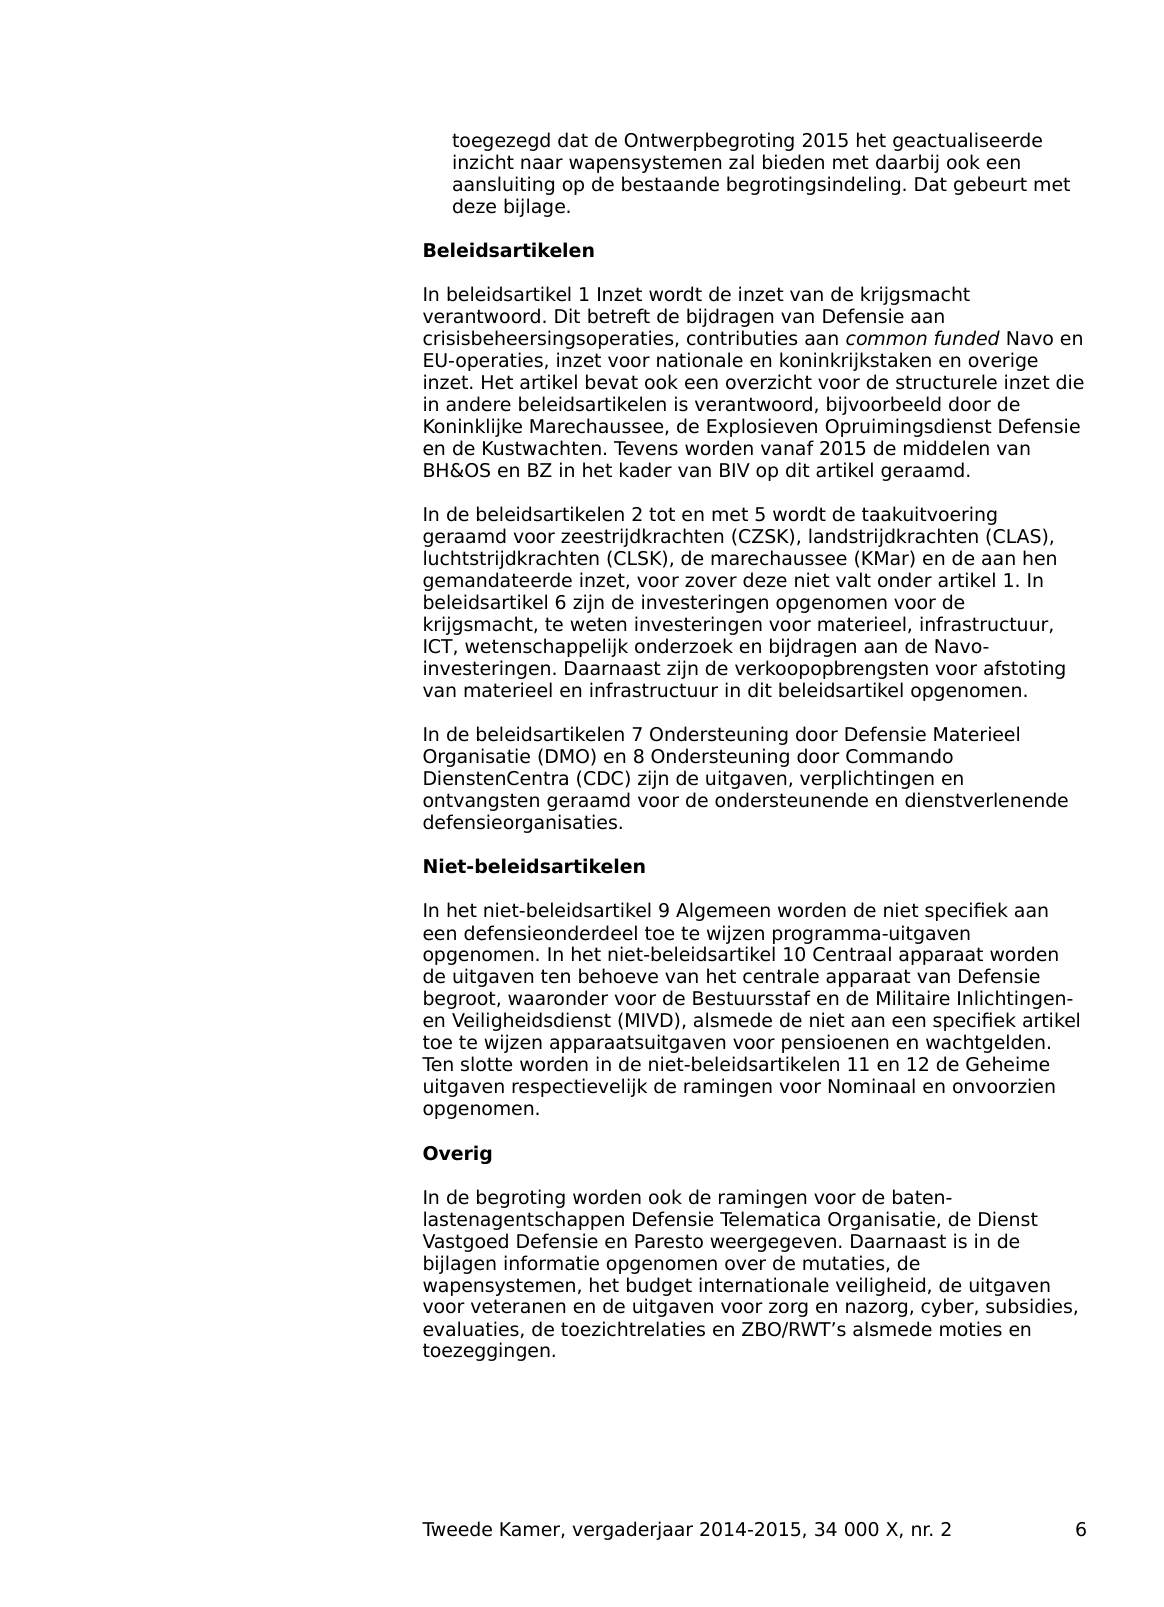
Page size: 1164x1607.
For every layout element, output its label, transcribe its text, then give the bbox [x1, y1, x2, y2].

text In de beleidsartikelen 2 tot en met 5 wordt de taakuitvoering geraamd voor zeestrijdkrachten (CZSK), landstrijdkrachten (CLAS), luchtstrijdkrachten (CLSK), de marechaussee (KMar) en de aan hen gemandateerde inzet, voor zover deze niet valt onder artikel 1. In beleidsartikel 6 zijn de investeringen opgenomen voor de krijgsmacht, te weten investeringen voor materieel, infrastructuur, ICT, wetenschappelijk onderzoek en bijdragen aan de Navo-investeringen. Daarnaast zijn de verkoopopbrengsten voor afstoting van materieel en infrastructuur in dit beleidsartikel opgenomen. [422, 504, 1087, 702]
subtitle Niet-beleidsartikelen [422, 856, 1087, 878]
text In het niet-beleidsartikel 9 Algemeen worden de niet specifiek aan een defensieonderdeel toe te wijzen programma-uitgaven opgenomen. In het niet-beleidsartikel 10 Centraal apparaat worden de uitgaven ten behoeve van het centrale apparaat van Defensie begroot, waaronder voor de Bestuursstaf en de Militaire Inlichtingen- en Veiligheidsdienst (MIVD), alsmede de niet aan een specifiek artikel toe te wijzen apparaatsuitgaven voor pensioenen en wachtgelden. Ten slotte worden in de niet-beleidsartikelen 11 en 12 de Geheime uitgaven respectievelijk de ramingen voor Nominaal en onvoorzien opgenomen. [422, 900, 1087, 1120]
text In de begroting worden ook de ramingen voor de baten-lastenagentschappen Defensie Telematica Organisatie, de Dienst Vastgoed Defensie en Paresto weergegeven. Daarnaast is in de bijlagen informatie opgenomen over de mutaties, de wapensystemen, het budget internationale veiligheid, de uitgaven voor veteranen en de uitgaven voor zorg en nazorg, cyber, subsidies, evaluaties, de toezichtrelaties en ZBO/RWT’s alsmede moties en toezeggingen. [422, 1187, 1087, 1362]
text toegezegd dat de Ontwerpbegroting 2015 het geactualiseerde inzicht naar wapensystemen zal bieden met daarbij ook een aansluiting op de bestaande begrotingsindeling. Dat gebeurt met deze bijlage. [422, 130, 1087, 218]
text In beleidsartikel 1 Inzet wordt de inzet van de krijgsmacht verantwoord. Dit betreft de bijdragen van Defensie aan crisisbeheersingsoperaties, contributies aan common funded Navo en EU-operaties, inzet voor nationale en koninkrijkstaken en overige inzet. Het artikel bevat ook een overzicht voor de structurele inzet die in andere beleidsartikelen is verantwoord, bijvoorbeeld door de Koninklijke Marechaussee, de Explosieven Opruimingsdienst Defensie en de Kustwachten. Tevens worden vanaf 2015 de middelen van BH&OS en BZ in het kader van BIV op dit artikel geraamd. [422, 284, 1087, 482]
subtitle Beleidsartikelen [422, 240, 1087, 262]
text In de beleidsartikelen 7 Ondersteuning door Defensie Materieel Organisatie (DMO) en 8 Ondersteuning door Commando DienstenCentra (CDC) zijn de uitgaven, verplichtingen en ontvangsten geraamd voor de ondersteunende en dienstverlenende defensieorganisaties. [422, 724, 1087, 834]
subtitle Overig [422, 1142, 1087, 1164]
